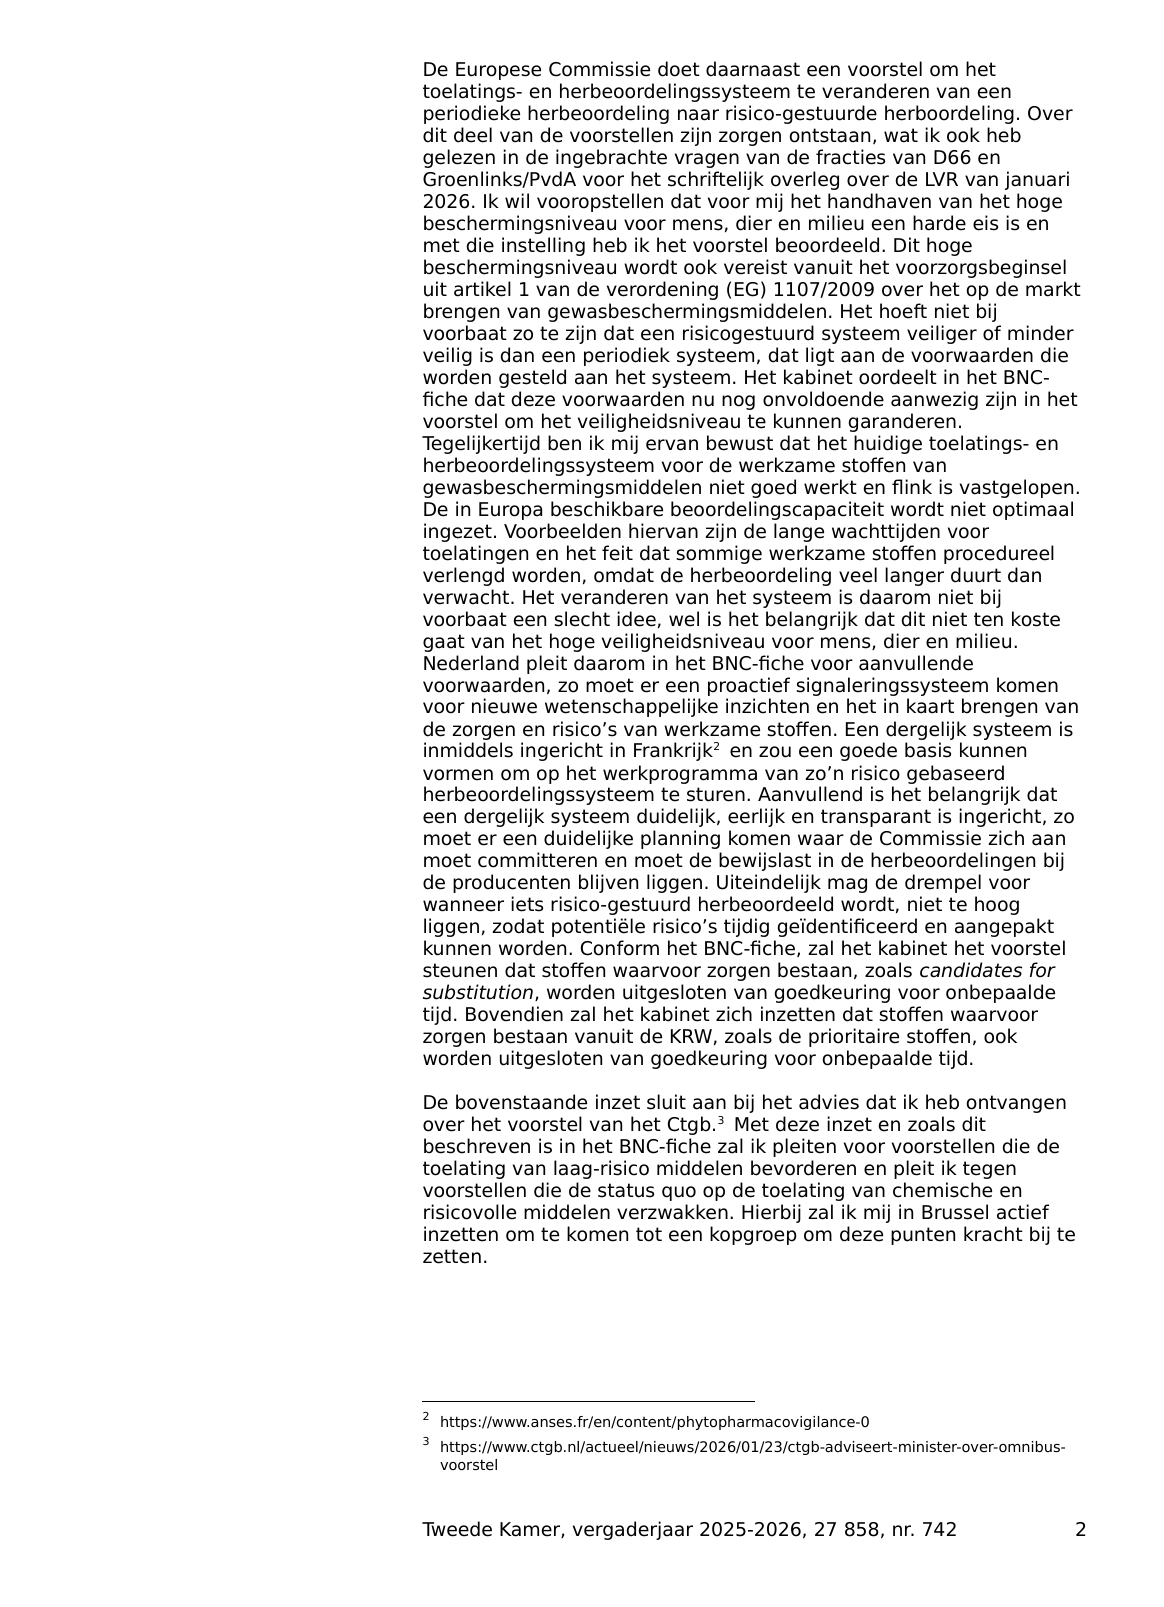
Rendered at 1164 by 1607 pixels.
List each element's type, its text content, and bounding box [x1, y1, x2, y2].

text https://www.anses.fr/en/content/phytopharmacovigilance-0 [422, 1410, 1087, 1432]
text De bovenstaande inzet sluit aan bij het advies dat ik heb ontvangen over het voorstel van het Ctgb. Met deze inzet en zoals dit beschreven is in het BNC-fiche zal ik pleiten voor voorstellen die de toelating van laag-risico middelen bevorderen en pleit ik tegen voorstellen die de status quo op de toelating van chemische en risicovolle middelen verzwakken. Hierbij zal ik mij in Brussel actief inzetten om te komen tot een kopgroep om deze punten kracht bij te zetten. [422, 1092, 1087, 1268]
text De Europese Commissie doet daarnaast een voorstel om het toelatings- en herbeoordelingssysteem te veranderen van een periodieke herbeoordeling naar risico-gestuurde herboordeling. Over dit deel van de voorstellen zijn zorgen ontstaan, wat ik ook heb gelezen in de ingebrachte vragen van de fracties van D66 en Groenlinks/PvdA voor het schriftelijk overleg over de LVR van januari 2026. Ik wil vooropstellen dat voor mij het handhaven van het hoge beschermingsniveau voor mens, dier en milieu een harde eis is en met die instelling heb ik het voorstel beoordeeld. Dit hoge beschermingsniveau wordt ook vereist vanuit het voorzorgsbeginsel uit artikel 1 van de verordening (EG) 1107/2009 over het op de markt brengen van gewasbeschermingsmiddelen. Het hoeft niet bij voorbaat zo te zijn dat een risicogestuurd systeem veiliger of minder veilig is dan een periodiek systeem, dat ligt aan de voorwaarden die worden gesteld aan het systeem. Het kabinet oordeelt in het BNC-fiche dat deze voorwaarden nu nog onvoldoende aanwezig zijn in het voorstel om het veiligheidsniveau te kunnen garanderen. Tegelijkertijd ben ik mij ervan bewust dat het huidige toelatings- en herbeoordelingssysteem voor de werkzame stoffen van gewasbeschermingsmiddelen niet goed werkt en flink is vastgelopen. De in Europa beschikbare beoordelingscapaciteit wordt niet optimaal ingezet. Voorbeelden hiervan zijn de lange wachttijden voor toelatingen en het feit dat sommige werkzame stoffen procedureel verlengd worden, omdat de herbeoordeling veel langer duurt dan verwacht. Het veranderen van het systeem is daarom niet bij voorbaat een slecht idee, wel is het belangrijk dat dit niet ten koste gaat van het hoge veiligheidsniveau voor mens, dier en milieu. Nederland pleit daarom in het BNC-fiche voor aanvullende voorwaarden, zo moet er een proactief signaleringssysteem komen voor nieuwe wetenschappelijke inzichten en het in kaart brengen van de zorgen en risico’s van werkzame stoffen. Een dergelijk systeem is inmiddels ingericht in Frankrijk en zou een goede basis kunnen vormen om op het werkprogramma van zo’n risico gebaseerd herbeoordelingssysteem te sturen. Aanvullend is het belangrijk dat een dergelijk systeem duidelijk, eerlijk en transparant is ingericht, zo moet er een duidelijke planning komen waar de Commissie zich aan moet committeren en moet de bewijslast in de herbeoordelingen bij de producenten blijven liggen. Uiteindelijk mag de drempel voor wanneer iets risico-gestuurd herbeoordeeld wordt, niet te hoog liggen, zodat potentiële risico’s tijdig geïdentificeerd en aangepakt kunnen worden. Conform het BNC-fiche, zal het kabinet het voorstel steunen dat stoffen waarvoor zorgen bestaan, zoals candidates for substitution, worden uitgesloten van goedkeuring voor onbepaalde tijd. Bovendien zal het kabinet zich inzetten dat stoffen waarvoor zorgen bestaan vanuit de KRW, zoals de prioritaire stoffen, ook worden uitgesloten van goedkeuring voor onbepaalde tijd. [422, 59, 1087, 1070]
text https://www.ctgb.nl/actueel/nieuws/2026/01/23/ctgb-adviseert-minister-over-omnibus-voorstel [422, 1435, 1087, 1474]
